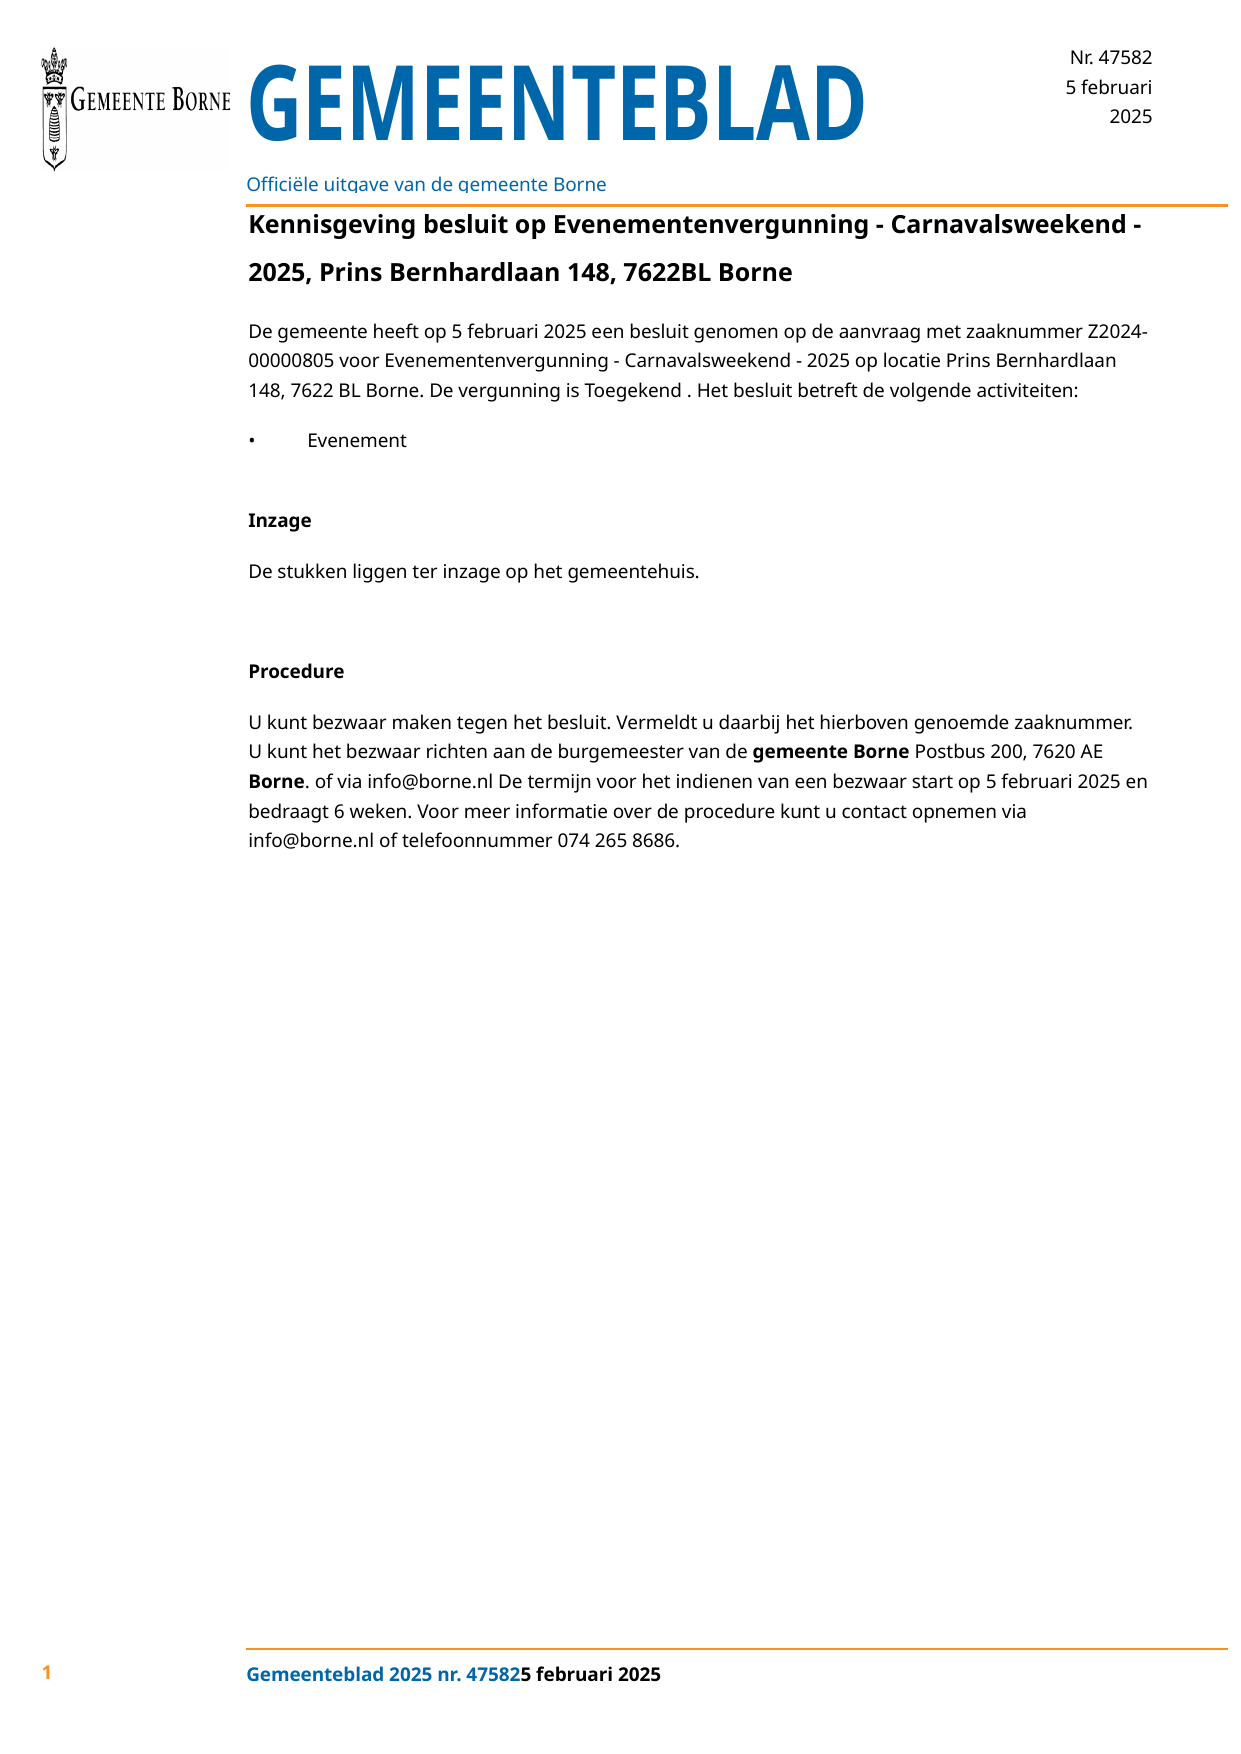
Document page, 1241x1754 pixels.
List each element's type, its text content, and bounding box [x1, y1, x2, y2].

text U kunt bezwaar maken tegen het besluit. Vermeldt u daarbij het hierboven genoemde zaaknummer. U kunt het bezwaar richten aan de burgemeester van de gemeente Borne Postbus 200, 7620 AE Borne. of via info@borne.nl De termijn voor het indienen van een bezwaar start op 5 februari 2025 en bedraagt 6 weken. Voor meer informatie over de procedure kunt u contact opnemen via info@borne.nl of telefoonnummer 074 265 8686. [248, 709, 1152, 853]
text De gemeente heeft op 5 februari 2025 een besluit genomen op de aanvraag met zaaknummer Z2024-00000805 voor Evenementenvergunning - Carnavalsweekend - 2025 op locatie Prins Bernhardlaan 148, 7622 BL Borne. De vergunning is Toegekend . Het besluit betreft de volgende activiteiten: [248, 318, 1152, 403]
list Evenement [248, 427, 1152, 453]
text De stukken liggen ter inzage op het gemeentehuis. [248, 558, 1152, 584]
picture [41, 47, 231, 172]
text Procedure [248, 659, 1152, 684]
text Inzage [248, 507, 1152, 533]
text Kennisgeving besluit op Evenementenvergunning - Carnavalsweekend - 2025, Prins Bernhardlaan 148, 7622BL Borne [248, 207, 1152, 288]
